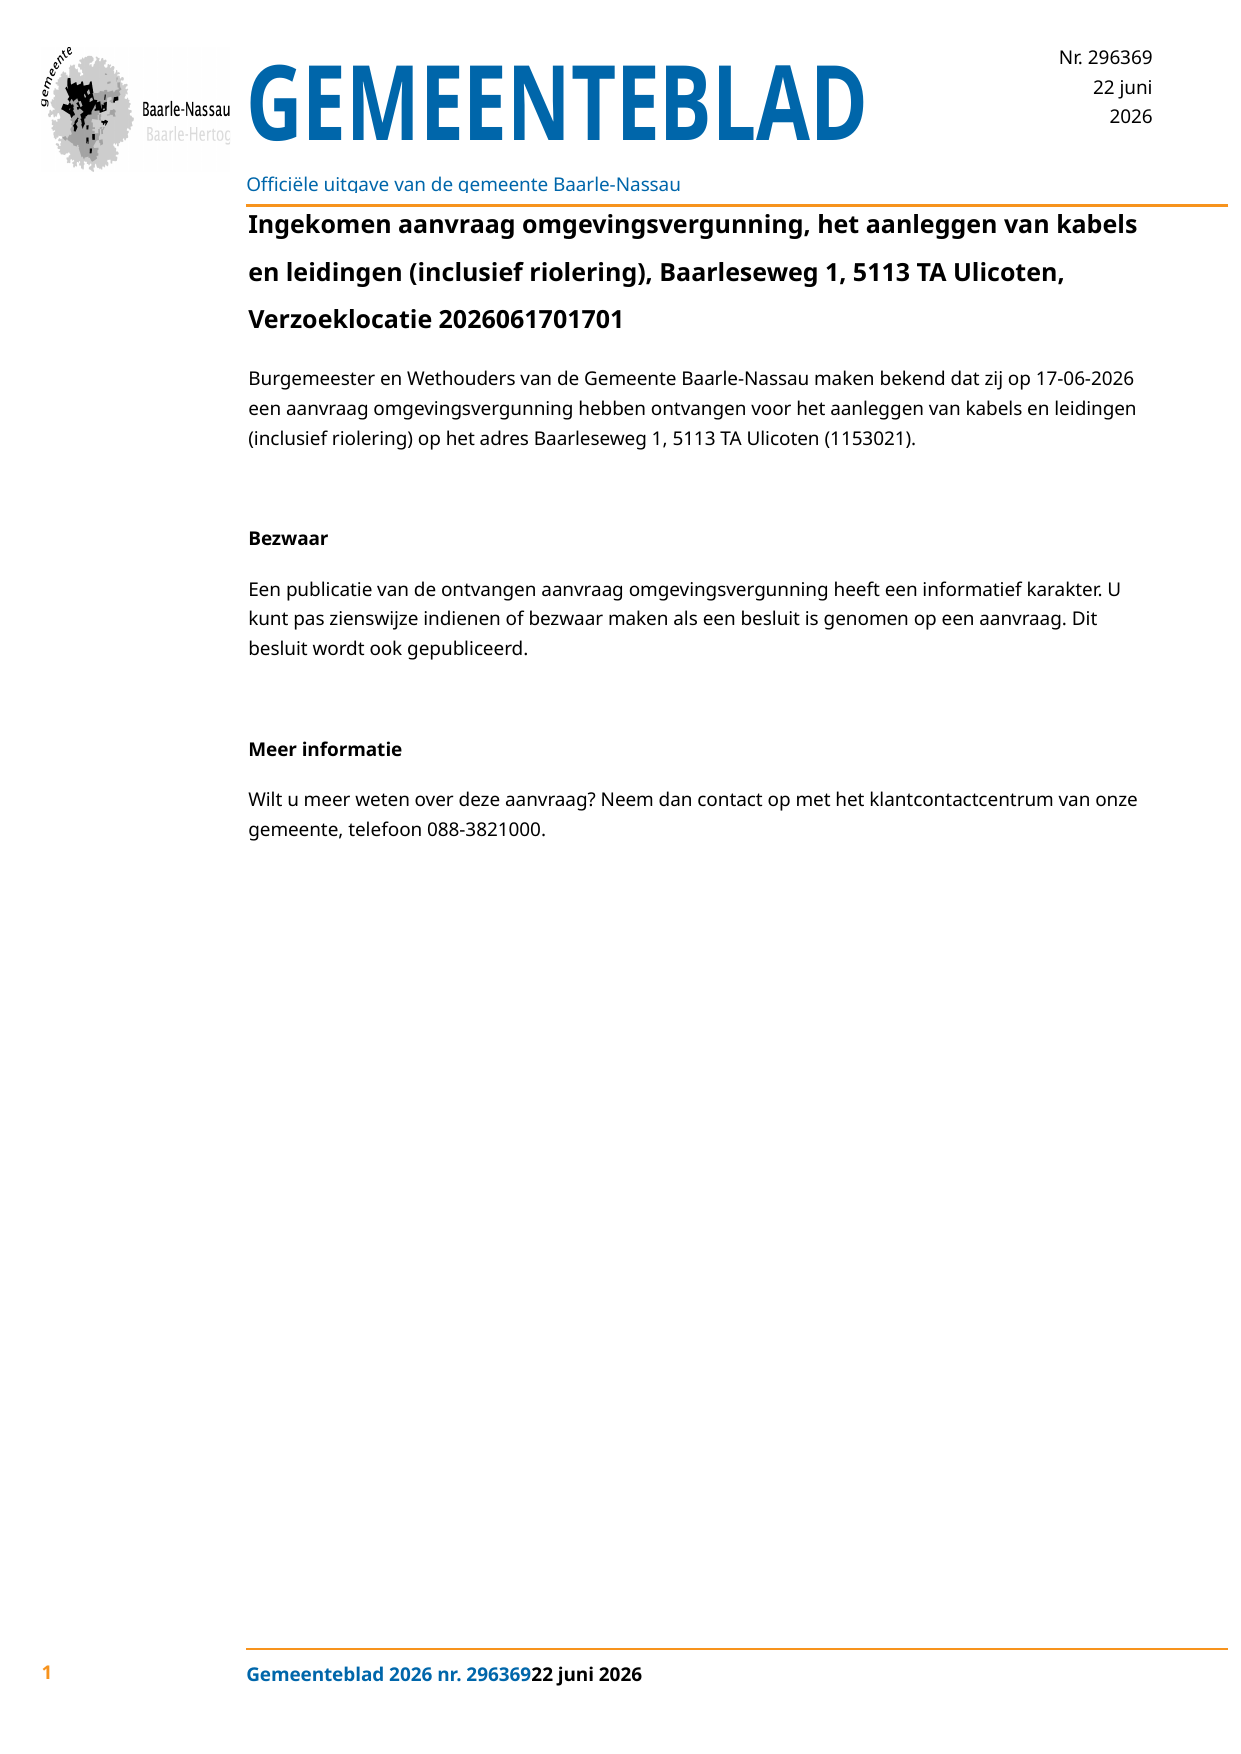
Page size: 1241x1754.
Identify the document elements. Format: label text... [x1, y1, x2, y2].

text Bezwaar [248, 526, 1152, 551]
text Meer informatie [248, 736, 1152, 762]
picture [41, 47, 231, 172]
text Ingekomen aanvraag omgevingsvergunning, het aanleggen van kabels en leidingen (inclusief riolering), Baarleseweg 1, 5113 TA Ulicoten, Verzoeklocatie 2026061701701 [248, 207, 1152, 336]
text Wilt u meer weten over deze aanvraag? Neem dan contact op met het klantcontactcentrum van onze gemeente, telefoon 088-3821000. [248, 786, 1152, 842]
text Een publicatie van de ontvangen aanvraag omgevingsvergunning heeft een informatief karakter. U kunt pas zienswijze indienen of bezwaar maken als een besluit is genomen op een aanvraag. Dit besluit wordt ook gepubliceerd. [248, 576, 1152, 661]
text Burgemeester en Wethouders van de Gemeente Baarle-Nassau maken bekend dat zij op 17-06-2026 een aanvraag omgevingsvergunning hebben ontvangen voor het aanleggen van kabels en leidingen (inclusief riolering) op het adres Baarleseweg 1, 5113 TA Ulicoten (1153021). [248, 366, 1152, 450]
